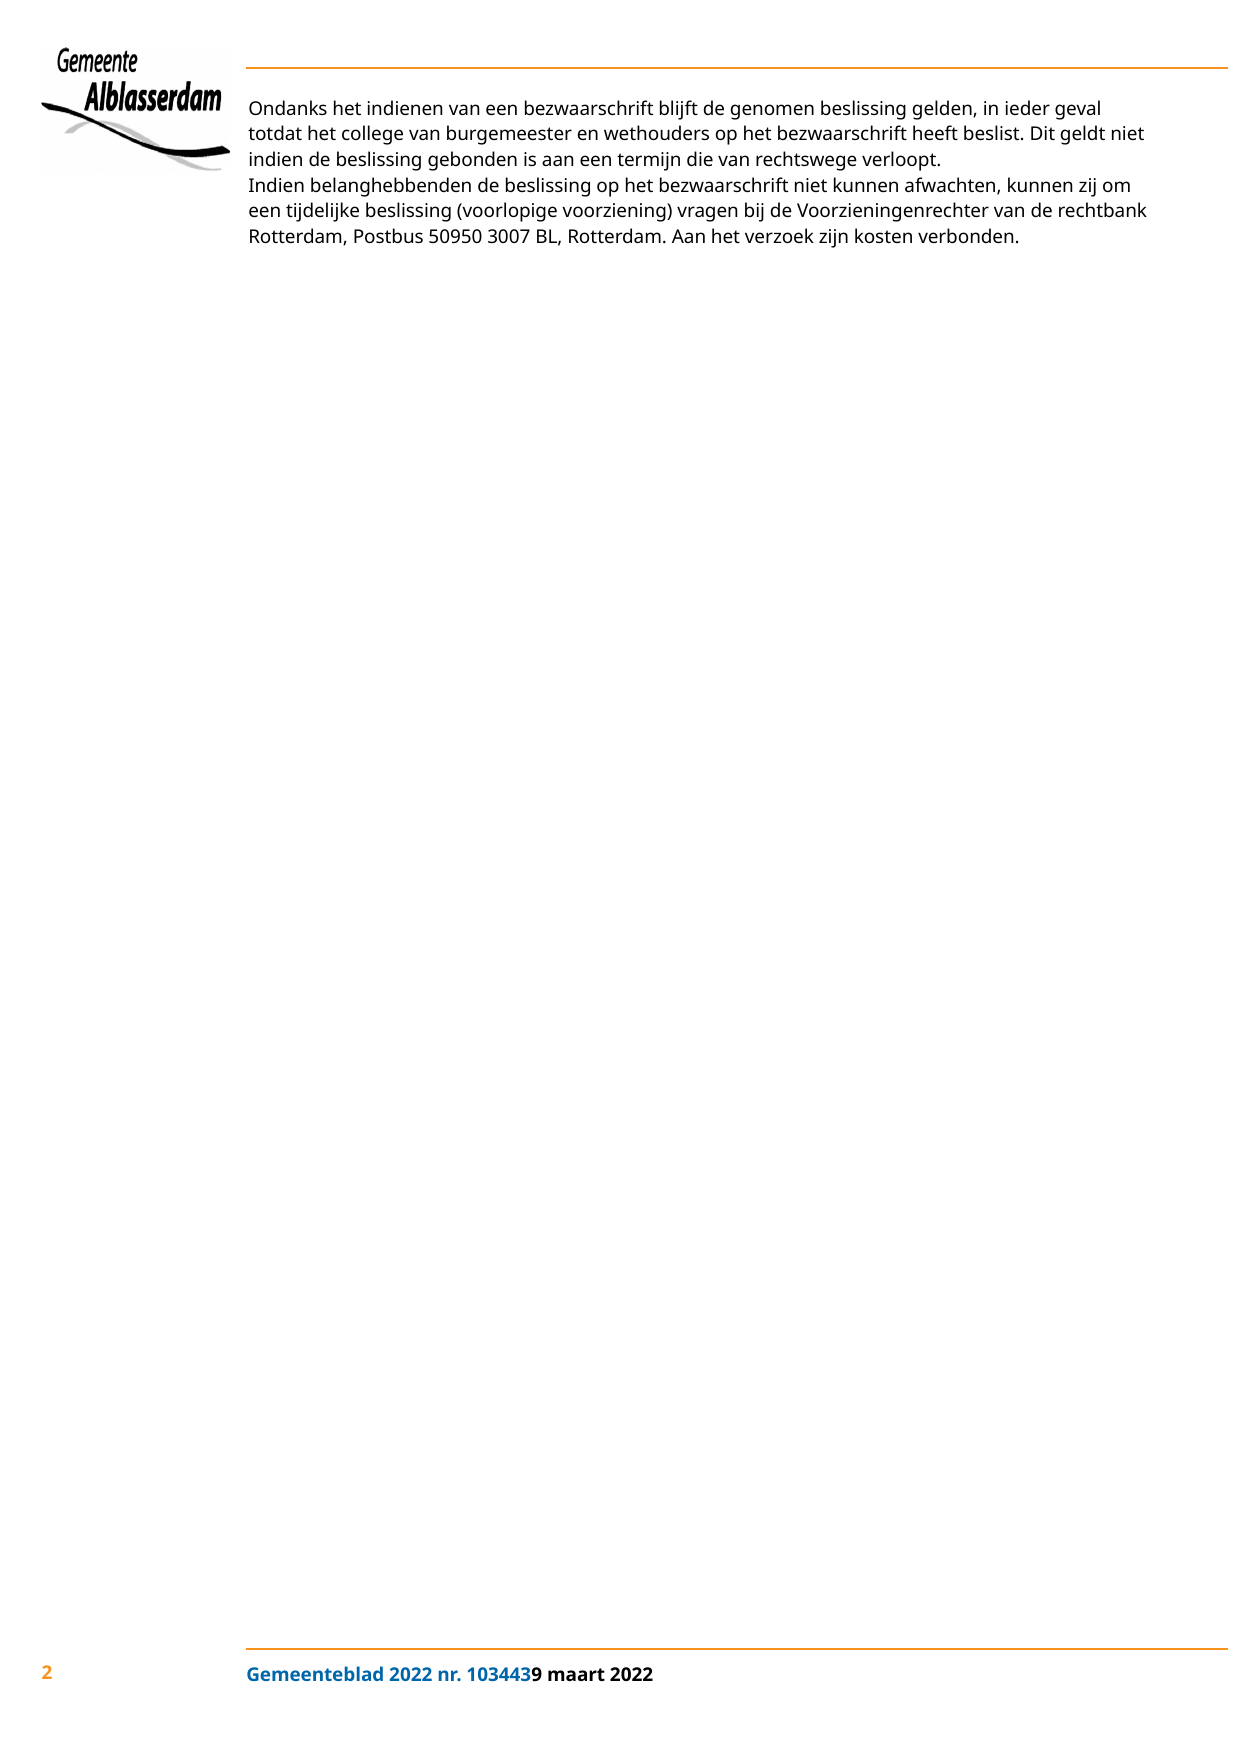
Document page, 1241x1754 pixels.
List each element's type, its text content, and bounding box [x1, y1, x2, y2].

text Indien belanghebbenden de beslissing op het bezwaarschrift niet kunnen afwachten, kunnen zij om een tijdelijke beslissing (voorlopige voorziening) vragen bij de Voorzieningenrechter van de rechtbank Rotterdam, Postbus 50950 3007 BL, Rotterdam. Aan het verzoek zijn kosten verbonden. [248, 172, 1152, 249]
picture [41, 47, 231, 172]
text Ondanks het indienen van een bezwaarschrift blijft de genomen beslissing gelden, in ieder geval totdat het college van burgemeester en wethouders op het bezwaarschrift heeft beslist. Dit geldt niet indien de beslissing gebonden is aan een termijn die van rechtswege verloopt. [248, 95, 1152, 172]
